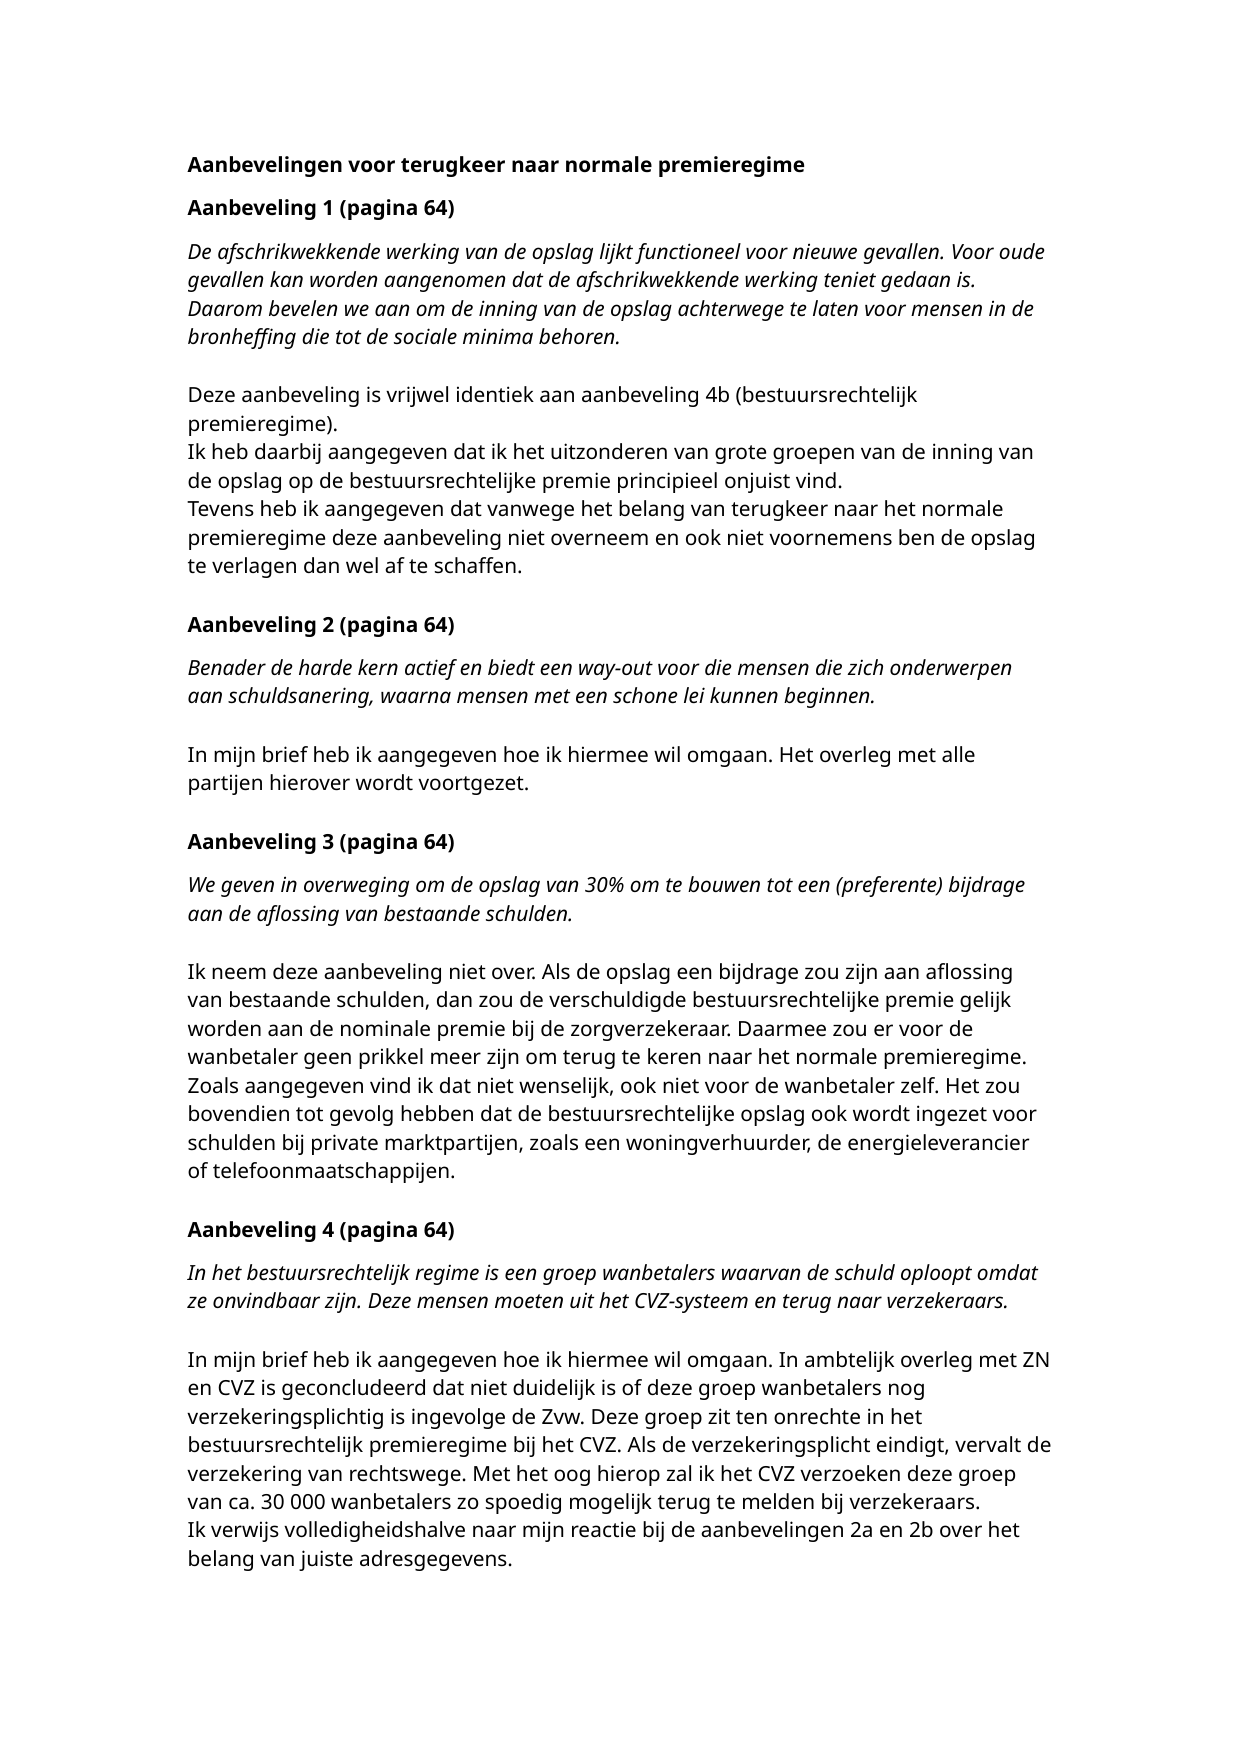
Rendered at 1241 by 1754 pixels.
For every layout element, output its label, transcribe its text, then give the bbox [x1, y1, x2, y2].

text Aanbeveling 2 (pagina 64) [187, 610, 1053, 638]
text De afschrikwekkende werking van de opslag lijkt functioneel voor nieuwe gevallen. Voor oude gevallen kan worden aangenomen dat de afschrikwekkende werking teniet gedaan is. Daarom bevelen we aan om de inning van de opslag achterwege te laten voor mensen in de bronheffing die tot de sociale minima behoren. [187, 237, 1053, 351]
text In mijn brief heb ik aangegeven hoe ik hiermee wil omgaan. In ambtelijk overleg met ZN en CVZ is geconcludeerd dat niet duidelijk is of deze groep wanbetalers nog verzekeringsplichtig is ingevolge de Zvw. Deze groep zit ten onrechte in het bestuursrechtelijk premieregime bij het CVZ. Als de verzekeringsplicht eindigt, vervalt de verzekering van rechtswege. Met het oog hierop zal ik het CVZ verzoeken deze groep van ca. 30 000 wanbetalers zo spoedig mogelijk terug te melden bij verzekeraars. [187, 1345, 1053, 1516]
text Ik heb daarbij aangegeven dat ik het uitzonderen van grote groepen van de inning van de opslag op de bestuursrechtelijke premie principieel onjuist vind. [187, 437, 1053, 494]
text We geven in overweging om de opslag van 30% om te bouwen tot een (preferente) bijdrage aan de aflossing van bestaande schulden. [187, 870, 1053, 927]
text Aanbeveling 3 (pagina 64) [187, 827, 1053, 855]
text In mijn brief heb ik aangegeven hoe ik hiermee wil omgaan. Het overleg met alle partijen hierover wordt voortgezet. [187, 740, 1053, 797]
text Deze aanbeveling is vrijwel identiek aan aanbeveling 4b (bestuursrechtelijk premieregime). [187, 381, 1053, 437]
text Ik verwijs volledigheidshalve naar mijn reactie bij de aanbevelingen 2a en 2b over het belang van juiste adresgegevens. [187, 1516, 1053, 1572]
text In het bestuursrechtelijk regime is een groep wanbetalers waarvan de schuld oploopt omdat ze onvindbaar zijn. Deze mensen moeten uit het CVZ-systeem en terug naar verzekeraars. [187, 1258, 1053, 1315]
text Aanbeveling 4 (pagina 64) [187, 1215, 1053, 1243]
text Tevens heb ik aangegeven dat vanwege het belang van terugkeer naar het normale premieregime deze aanbeveling niet overneem en ook niet voornemens ben de opslag te verlagen dan wel af te schaffen. [187, 494, 1053, 580]
text Ik neem deze aanbeveling niet over. Als de opslag een bijdrage zou zijn aan aflossing van bestaande schulden, dan zou de verschuldigde bestuursrechtelijke premie gelijk worden aan de nominale premie bij de zorgverzekeraar. Daarmee zou er voor de wanbetaler geen prikkel meer zijn om terug te keren naar het normale premieregime. Zoals aangegeven vind ik dat niet wenselijk, ook niet voor de wanbetaler zelf. Het zou bovendien tot gevolg hebben dat de bestuursrechtelijke opslag ook wordt ingezet voor schulden bij private marktpartijen, zoals een woningverhuurder, de energieleverancier of telefoonmaatschappijen. [187, 957, 1053, 1185]
text Benader de harde kern actief en biedt een way-out voor die mensen die zich onderwerpen aan schuldsanering, waarna mensen met een schone lei kunnen beginnen. [187, 653, 1053, 710]
text Aanbevelingen voor terugkeer naar normale premieregime [187, 150, 1053, 178]
text Aanbeveling 1 (pagina 64) [187, 193, 1053, 222]
